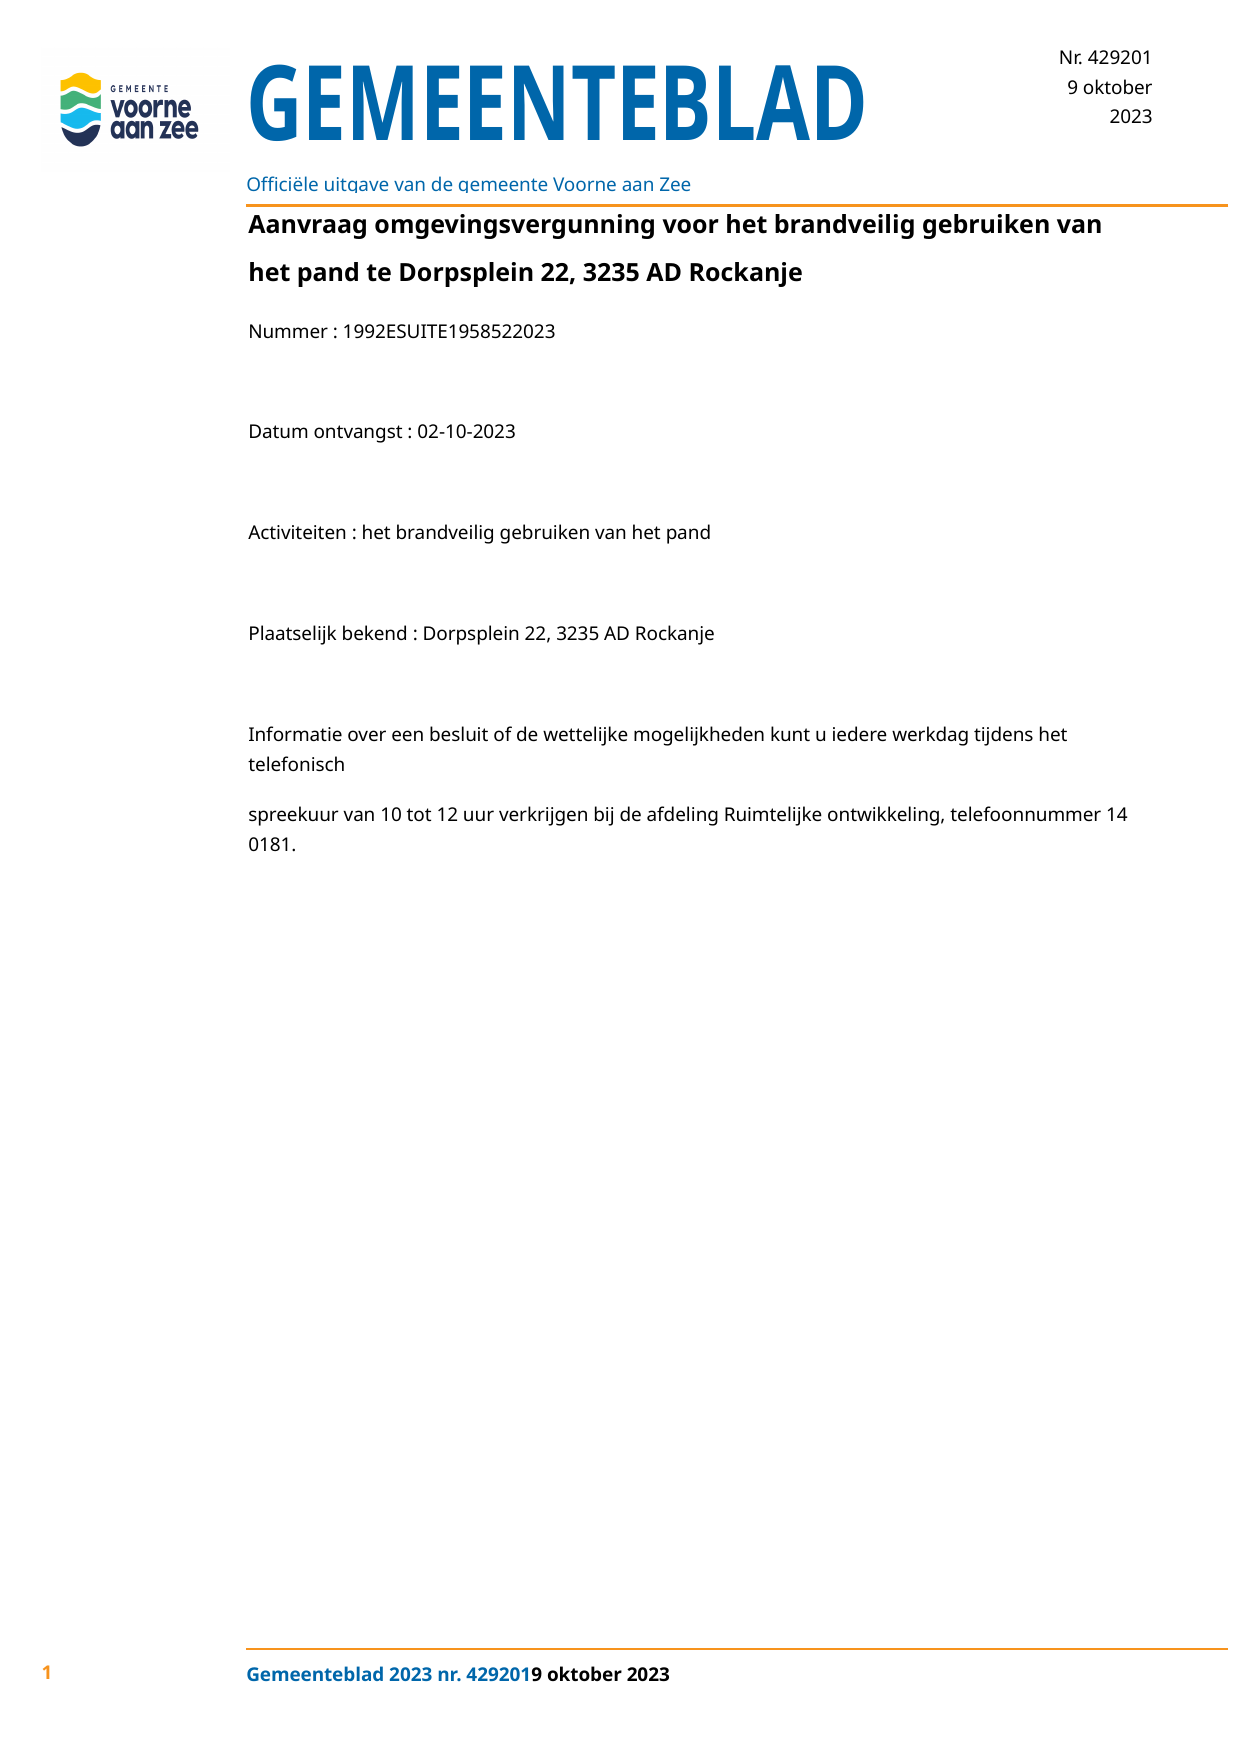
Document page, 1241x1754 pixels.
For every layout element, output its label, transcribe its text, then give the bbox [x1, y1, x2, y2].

text spreekuur van 10 tot 12 uur verkrijgen bij de afdeling Ruimtelijke ontwikkeling, telefoonnummer 14 0181. [248, 801, 1152, 857]
text Datum ontvangst : 02-10-2023 [248, 419, 1152, 444]
text Nummer : 1992ESUITE1958522023 [248, 318, 1152, 344]
text Plaatselijk bekend : Dorpsplein 22, 3235 AD Rockanje [248, 620, 1152, 646]
text Activiteiten : het brandveilig gebruiken van het pand [248, 519, 1152, 545]
picture [41, 47, 231, 172]
text Informatie over een besluit of de wettelijke mogelijkheden kunt u iedere werkdag tijdens het telefonisch [248, 721, 1152, 777]
text Aanvraag omgevingsvergunning voor het brandveilig gebruiken van het pand te Dorpsplein 22, 3235 AD Rockanje [248, 207, 1152, 288]
